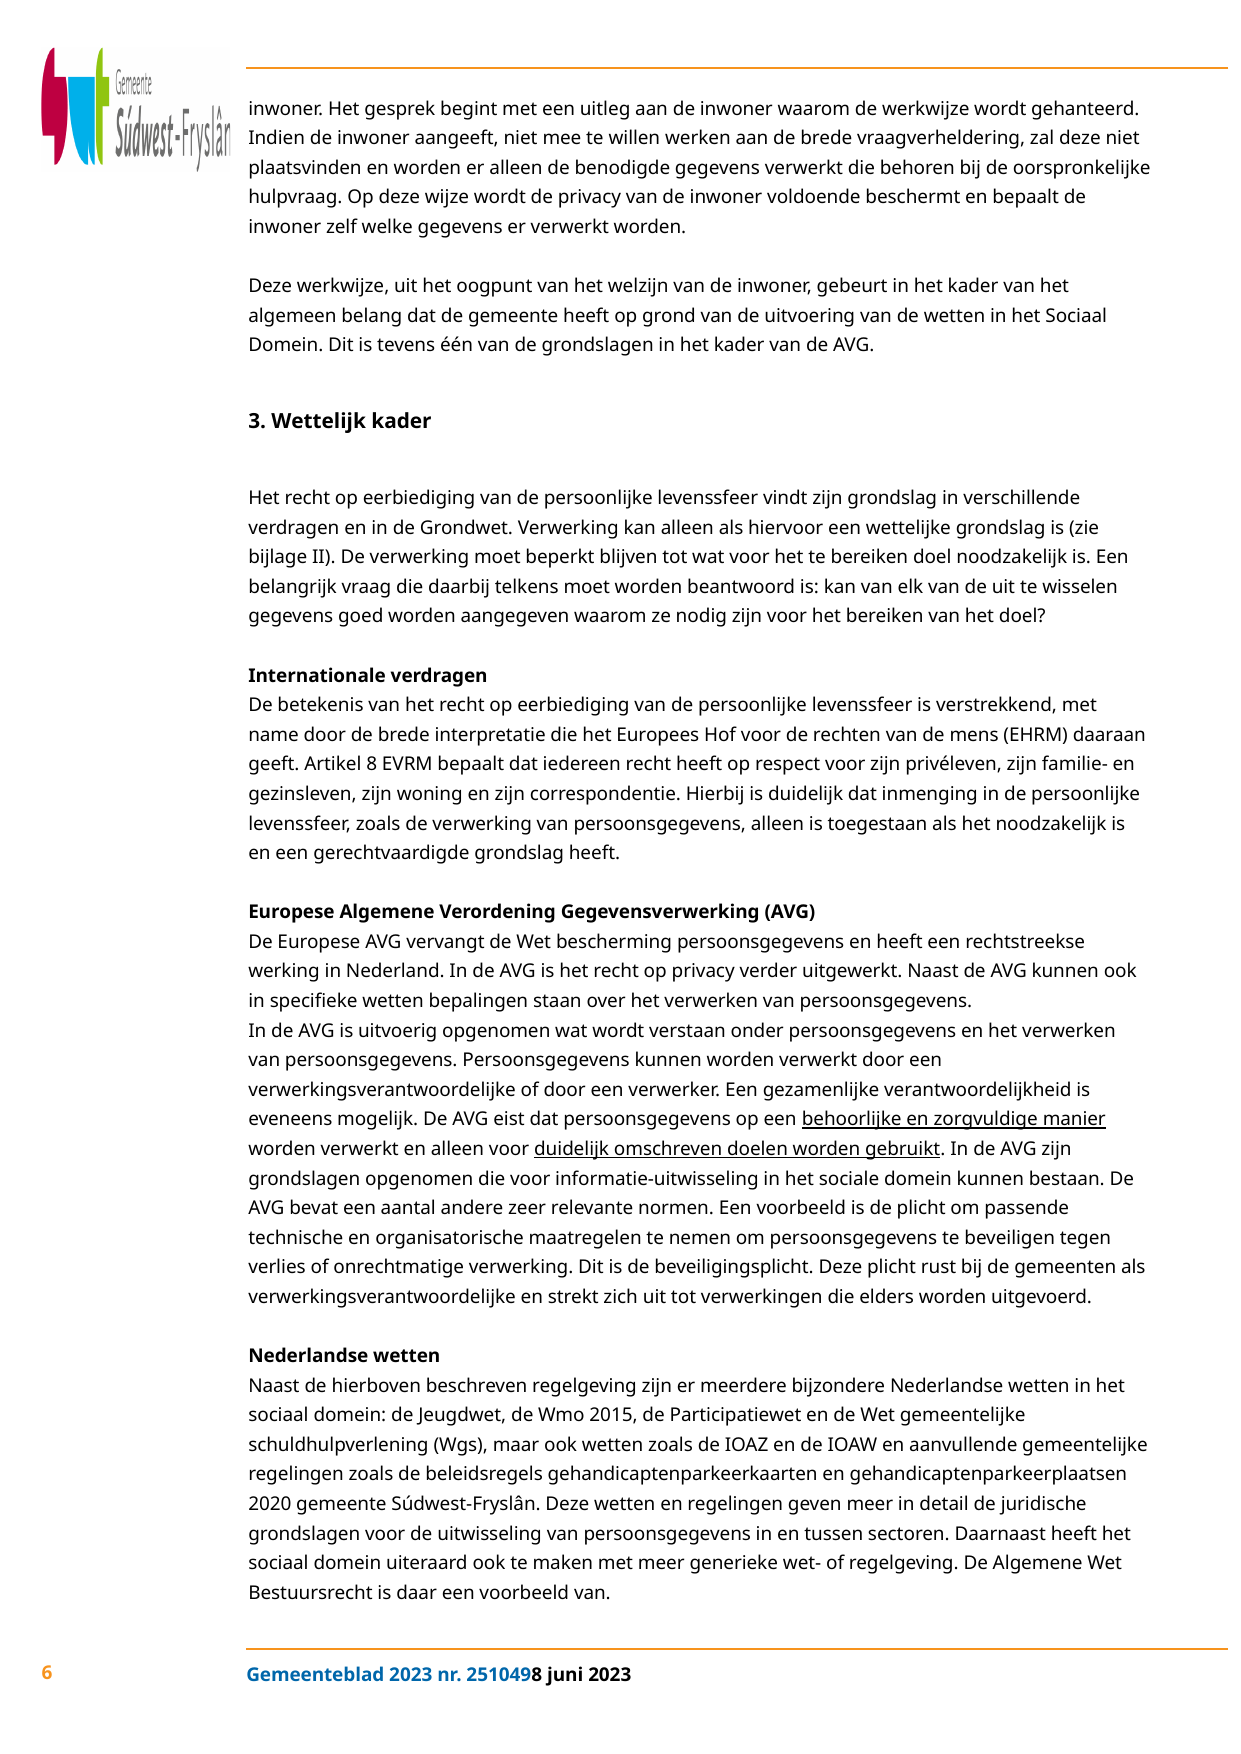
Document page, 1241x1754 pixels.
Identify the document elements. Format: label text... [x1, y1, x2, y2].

text Nederlandse wetten [248, 1342, 1152, 1368]
text Het recht op eerbiediging van de persoonlijke levenssfeer vindt zijn grondslag in verschillende verdragen en in de Grondwet. Verwerking kan alleen als hiervoor een wettelijke grondslag is (zie bijlage II). De verwerking moet beperkt blijven tot wat voor het te bereiken doel noodzakelijk is. Een belangrijk vraag die daarbij telkens moet worden beantwoord is: kan van elk van de uit te wisselen gegevens goed worden aangegeven waarom ze nodig zijn voor het bereiken van het doel? [248, 484, 1152, 628]
text De Europese AVG vervangt de Wet bescherming persoonsgegevens en heeft een rechtstreekse werking in Nederland. In de AVG is het recht op privacy verder uitgewerkt. Naast de AVG kunnen ook in specifieke wetten bepalingen staan over het verwerken van persoonsgegevens. [248, 928, 1152, 1013]
text inwoner. Het gesprek begint met een uitleg aan de inwoner waarom de werkwijze wordt gehanteerd. Indien de inwoner aangeeft, niet mee te willen werken aan de brede vraagverheldering, zal deze niet plaatsvinden en worden er alleen de benodigde gegevens verwerkt die behoren bij de oorspronkelijke hulpvraag. Op deze wijze wordt de privacy van de inwoner voldoende beschermt en bepaalt de inwoner zelf welke gegevens er verwerkt worden. [248, 95, 1152, 239]
text 3. Wettelijk kader [248, 407, 1152, 435]
text De betekenis van het recht op eerbiediging van de persoonlijke levenssfeer is verstrekkend, met name door de brede interpretatie die het Europees Hof voor de rechten van de mens (EHRM) daaraan geeft. Artikel 8 EVRM bepaalt dat iedereen recht heeft op respect voor zijn privéleven, zijn familie- en gezinsleven, zijn woning en zijn correspondentie. Hierbij is duidelijk dat inmenging in de persoonlijke levenssfeer, zoals de verwerking van persoonsgegevens, alleen is toegestaan als het noodzakelijk is en een gerechtvaardigde grondslag heeft. [248, 691, 1152, 865]
text In de AVG is uitvoerig opgenomen wat wordt verstaan onder persoonsgegevens en het verwerken van persoonsgegevens. Persoonsgegevens kunnen worden verwerkt door een verwerkingsverantwoordelijke of door een verwerker. Een gezamenlijke verantwoordelijkheid is eveneens mogelijk. De AVG eist dat persoonsgegevens op een behoorlijke en zorgvuldige manier worden verwerkt en alleen voor duidelijk omschreven doelen worden gebruikt. In de AVG zijn grondslagen opgenomen die voor informatie-uitwisseling in het sociale domein kunnen bestaan. De AVG bevat een aantal andere zeer relevante normen. Een voorbeeld is de plicht om passende technische en organisatorische maatregelen te nemen om persoonsgegevens te beveiligen tegen verlies of onrechtmatige verwerking. Dit is de beveiligingsplicht. Deze plicht rust bij de gemeenten als verwerkingsverantwoordelijke en strekt zich uit tot verwerkingen die elders worden uitgevoerd. [248, 1017, 1152, 1309]
text Naast de hierboven beschreven regelgeving zijn er meerdere bijzondere Nederlandse wetten in het sociaal domein: de Jeugdwet, de Wmo 2015, de Participatiewet en de Wet gemeentelijke schuldhulpverlening (Wgs), maar ook wetten zoals de IOAZ en de IOAW en aanvullende gemeentelijke regelingen zoals de beleidsregels gehandicaptenparkeerkaarten en gehandicaptenparkeerplaatsen 2020 gemeente Súdwest-Fryslân. Deze wetten en regelingen geven meer in detail de juridische grondslagen voor de uitwisseling van persoonsgegevens in en tussen sectoren. Daarnaast heeft het sociaal domein uiteraard ook te maken met meer generieke wet- of regelgeving. De Algemene Wet Bestuursrecht is daar een voorbeeld van. [248, 1372, 1152, 1605]
picture [41, 47, 231, 172]
text Internationale verdragen [248, 662, 1152, 688]
text Europese Algemene Verordening Gegevensverwerking (AVG) [248, 898, 1152, 924]
text Deze werkwijze, uit het oogpunt van het welzijn van de inwoner, gebeurt in het kader van het algemeen belang dat de gemeente heeft op grond van de uitvoering van de wetten in het Sociaal Domein. Dit is tevens één van de grondslagen in het kader van de AVG. [248, 272, 1152, 357]
